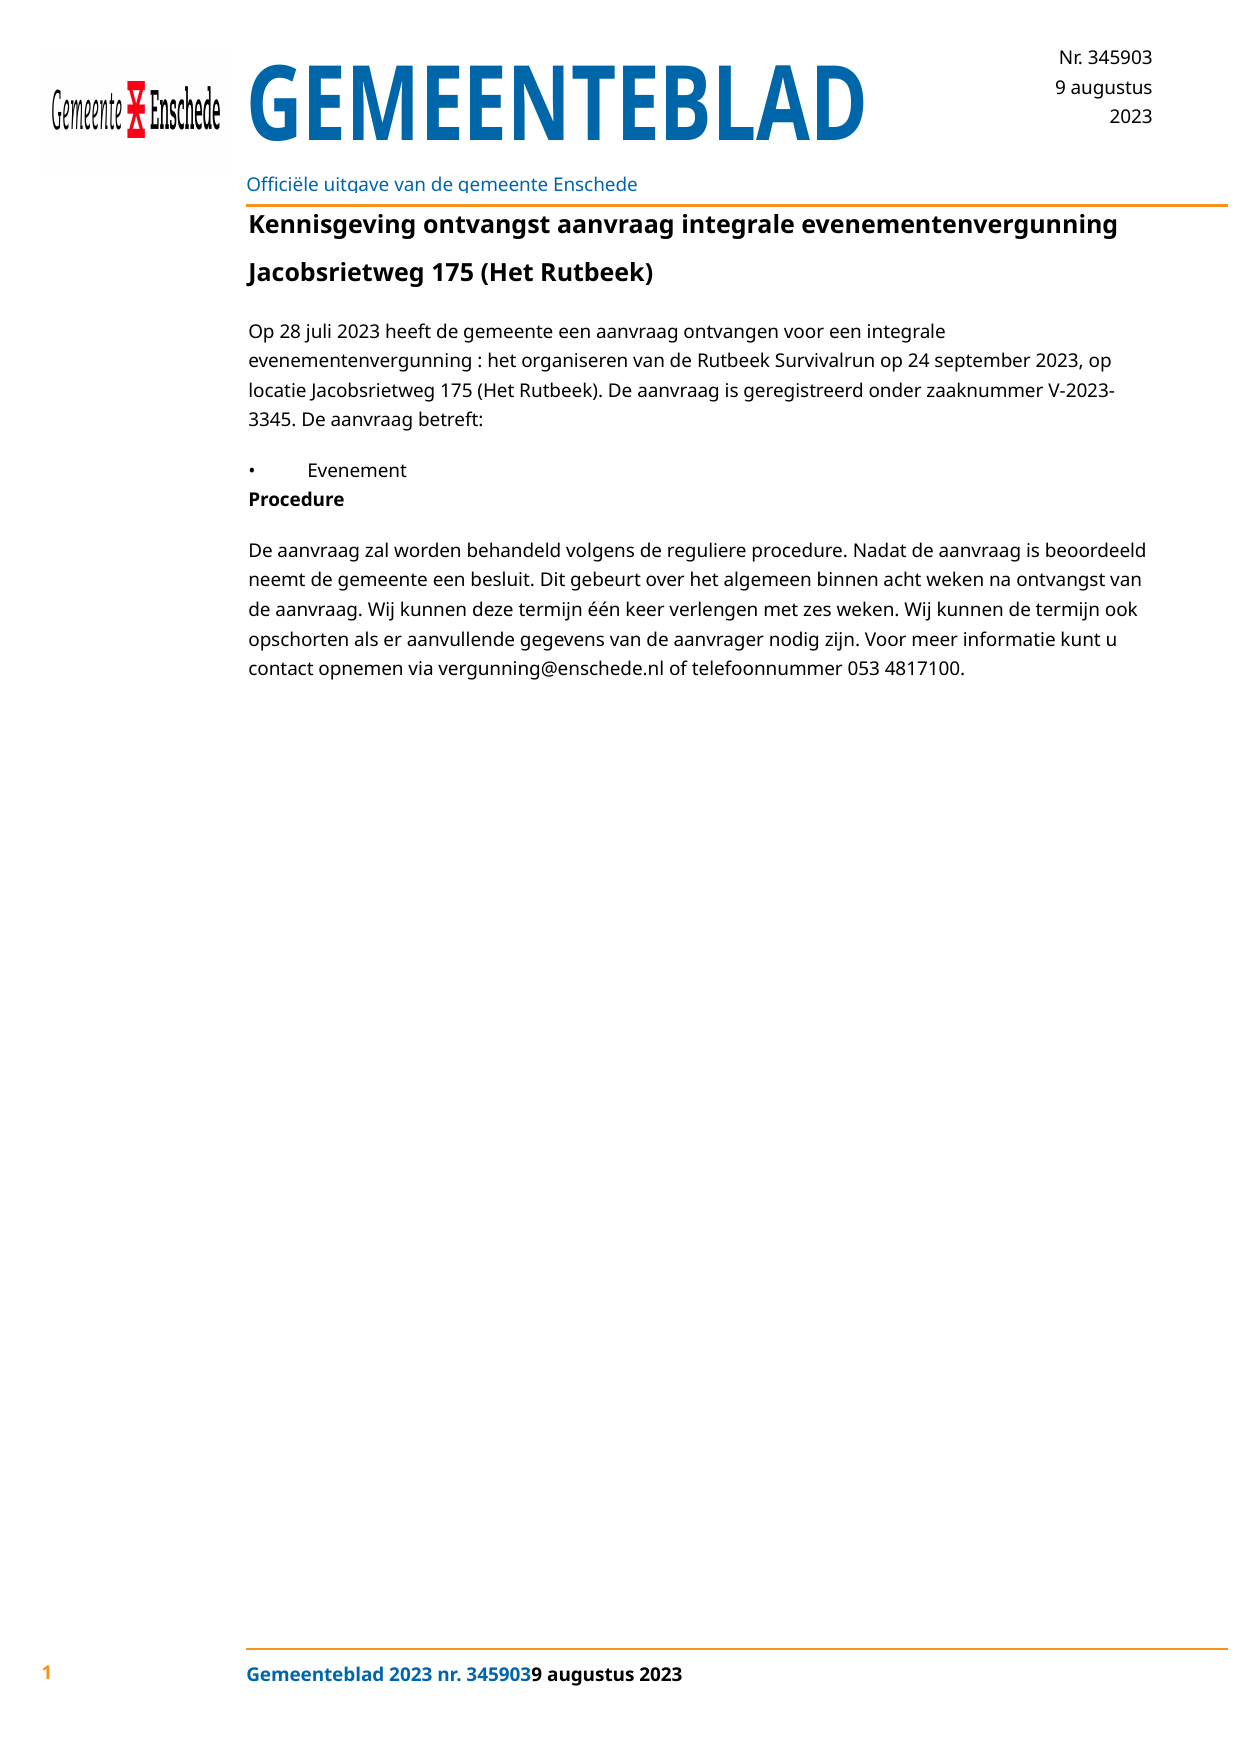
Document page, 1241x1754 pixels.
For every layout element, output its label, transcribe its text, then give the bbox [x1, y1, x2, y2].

list Evenement [248, 457, 1152, 483]
picture [41, 47, 231, 172]
text Procedure [248, 487, 1152, 512]
text De aanvraag zal worden behandeld volgens de reguliere procedure. Nadat de aanvraag is beoordeeld neemt de gemeente een besluit. Dit gebeurt over het algemeen binnen acht weken na ontvangst van de aanvraag. Wij kunnen deze termijn één keer verlengen met zes weken. Wij kunnen de termijn ook opschorten als er aanvullende gegevens van de aanvrager nodig zijn. Voor meer informatie kunt u contact opnemen via vergunning@enschede.nl of telefoonnummer 053 4817100. [248, 537, 1152, 681]
text Kennisgeving ontvangst aanvraag integrale evenementenvergunning Jacobsrietweg 175 (Het Rutbeek) [248, 207, 1152, 288]
text Op 28 juli 2023 heeft de gemeente een aanvraag ontvangen voor een integrale evenementenvergunning : het organiseren van de Rutbeek Survivalrun op 24 september 2023, op locatie Jacobsrietweg 175 (Het Rutbeek). De aanvraag is geregistreerd onder zaaknummer V-2023-3345. De aanvraag betreft: [248, 318, 1152, 432]
